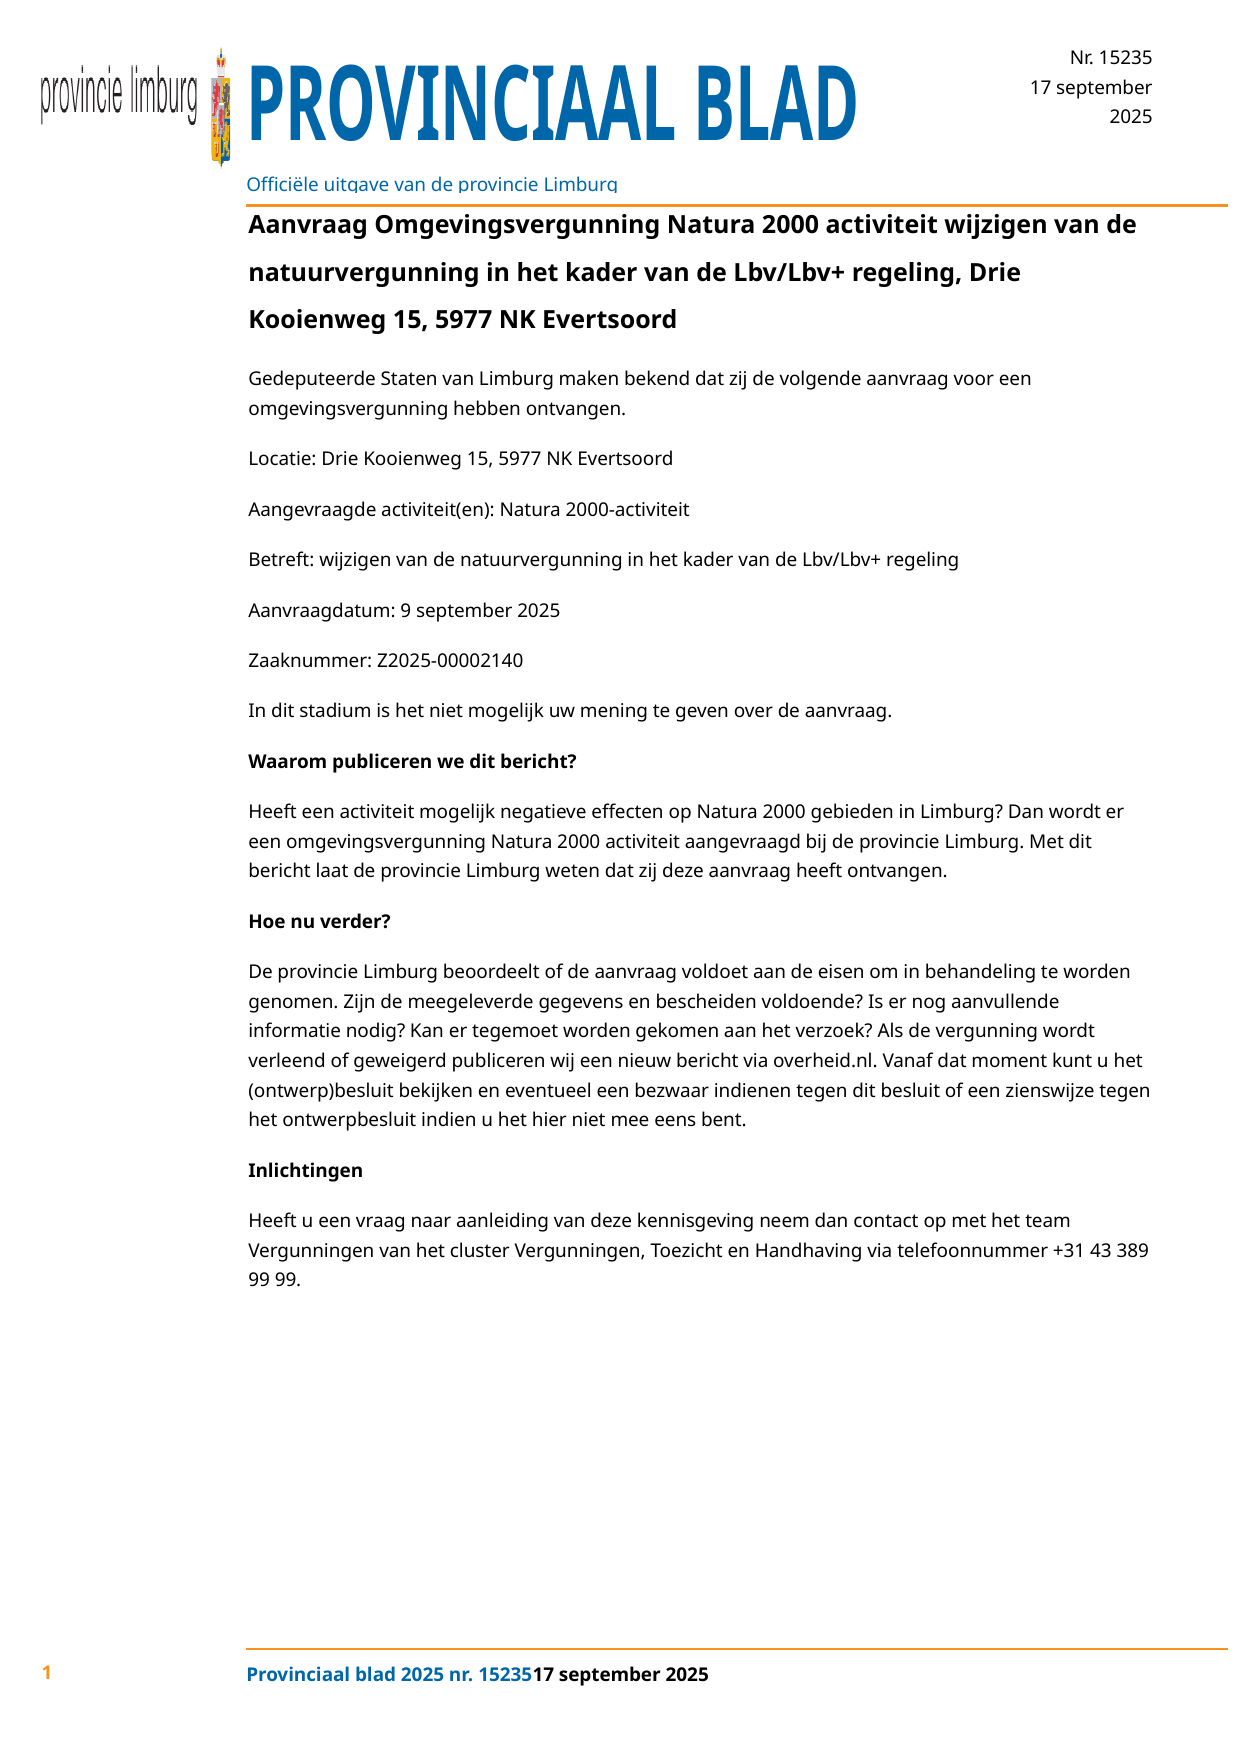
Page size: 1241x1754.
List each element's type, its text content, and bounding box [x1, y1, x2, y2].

text Inlichtingen [248, 1157, 1152, 1182]
text Gedeputeerde Staten van Limburg maken bekend dat zij de volgende aanvraag voor een omgevingsvergunning hebben ontvangen. [248, 366, 1152, 421]
text In dit stadium is het niet mogelijk uw mening te geven over de aanvraag. [248, 698, 1152, 723]
text Waarom publiceren we dit bericht? [248, 748, 1152, 774]
text Heeft een activiteit mogelijk negatieve effecten op Natura 2000 gebieden in Limburg? Dan wordt er een omgevingsvergunning Natura 2000 activiteit aangevraagd bij de provincie Limburg. Met dit bericht laat de provincie Limburg weten dat zij deze aanvraag heeft ontvangen. [248, 798, 1152, 883]
text Heeft u een vraag naar aanleiding van deze kennisgeving neem dan contact op met het team Vergunningen van het cluster Vergunningen, Toezicht en Handhaving via telefoonnummer +31 43 389 99 99. [248, 1207, 1152, 1292]
text Aangevraagde activiteit(en): Natura 2000-activiteit [248, 496, 1152, 522]
text Locatie: Drie Kooienweg 15, 5977 NK Evertsoord [248, 446, 1152, 471]
text Hoe nu verder? [248, 908, 1152, 934]
text Betreft: wijzigen van de natuurvergunning in het kader van de Lbv/Lbv+ regeling [248, 546, 1152, 572]
text Aanvraagdatum: 9 september 2025 [248, 597, 1152, 622]
picture [41, 47, 231, 172]
text De provincie Limburg beoordeelt of de aanvraag voldoet aan de eisen om in behandeling te worden genomen. Zijn de meegeleverde gegevens en bescheiden voldoende? Is er nog aanvullende informatie nodig? Kan er tegemoet worden gekomen aan het verzoek? Als de vergunning wordt verleend of geweigerd publiceren wij een nieuw bericht via overheid.nl. Vanaf dat moment kunt u het (ontwerp)besluit bekijken en eventueel een bezwaar indienen tegen dit besluit of een zienswijze tegen het ontwerpbesluit indien u het hier niet mee eens bent. [248, 958, 1152, 1132]
text Zaaknummer: Z2025-00002140 [248, 647, 1152, 673]
text Aanvraag Omgevingsvergunning Natura 2000 activiteit wijzigen van de natuurvergunning in het kader van de Lbv/Lbv+ regeling, Drie Kooienweg 15, 5977 NK Evertsoord [248, 207, 1152, 336]
